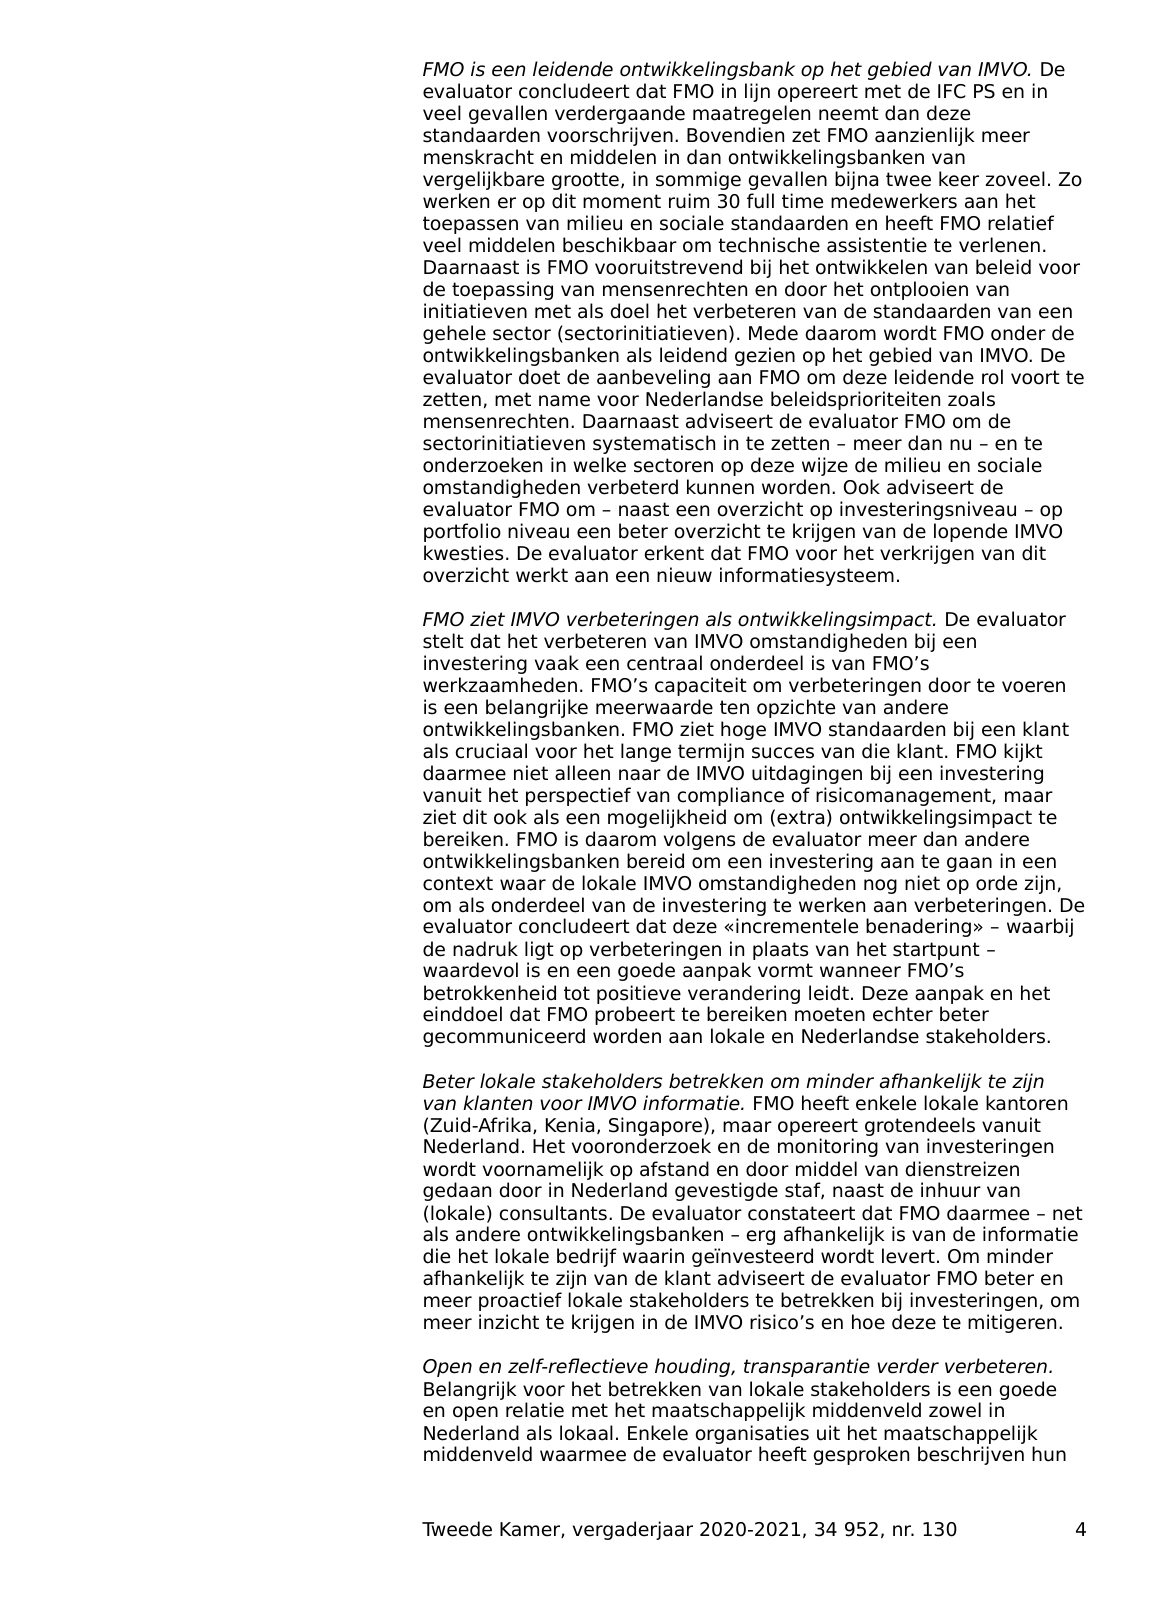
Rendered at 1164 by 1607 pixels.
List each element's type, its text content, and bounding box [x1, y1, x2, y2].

text Open en zelf-reflectieve houding, transparantie verder verbeteren. Belangrijk voor het betrekken van lokale stakeholders is een goede en open relatie met het maatschappelijk middenveld zowel in Nederland als lokaal. Enkele organisaties uit het maatschappelijk middenveld waarmee de evaluator heeft gesproken beschrijven hun [422, 1356, 1087, 1466]
text FMO is een leidende ontwikkelingsbank op het gebied van IMVO. De evaluator concludeert dat FMO in lijn opereert met de IFC PS en in veel gevallen verdergaande maatregelen neemt dan deze standaarden voorschrijven. Bovendien zet FMO aanzienlijk meer menskracht en middelen in dan ontwikkelingsbanken van vergelijkbare grootte, in sommige gevallen bijna twee keer zoveel. Zo werken er op dit moment ruim 30 full time medewerkers aan het toepassen van milieu en sociale standaarden en heeft FMO relatief veel middelen beschikbaar om technische assistentie te verlenen. Daarnaast is FMO vooruitstrevend bij het ontwikkelen van beleid voor de toepassing van mensenrechten en door het ontplooien van initiatieven met als doel het verbeteren van de standaarden van een gehele sector (sectorinitiatieven). Mede daarom wordt FMO onder de ontwikkelingsbanken als leidend gezien op het gebied van IMVO. De evaluator doet de aanbeveling aan FMO om deze leidende rol voort te zetten, met name voor Nederlandse beleidsprioriteiten zoals mensenrechten. Daarnaast adviseert de evaluator FMO om de sectorinitiatieven systematisch in te zetten – meer dan nu – en te onderzoeken in welke sectoren op deze wijze de milieu en sociale omstandigheden verbeterd kunnen worden. Ook adviseert de evaluator FMO om – naast een overzicht op investeringsniveau – op portfolio niveau een beter overzicht te krijgen van de lopende IMVO kwesties. De evaluator erkent dat FMO voor het verkrijgen van dit overzicht werkt aan een nieuw informatiesysteem. [422, 59, 1087, 587]
text Beter lokale stakeholders betrekken om minder afhankelijk te zijn van klanten voor IMVO informatie. FMO heeft enkele lokale kantoren (Zuid-Afrika, Kenia, Singapore), maar opereert grotendeels vanuit Nederland. Het vooronderzoek en de monitoring van investeringen wordt voornamelijk op afstand en door middel van dienstreizen gedaan door in Nederland gevestigde staf, naast de inhuur van (lokale) consultants. De evaluator constateert dat FMO daarmee – net als andere ontwikkelingsbanken – erg afhankelijk is van de informatie die het lokale bedrijf waarin geïnvesteerd wordt levert. Om minder afhankelijk te zijn van de klant adviseert de evaluator FMO beter en meer proactief lokale stakeholders te betrekken bij investeringen, om meer inzicht te krijgen in de IMVO risico’s en hoe deze te mitigeren. [422, 1071, 1087, 1334]
text FMO ziet IMVO verbeteringen als ontwikkelingsimpact. De evaluator stelt dat het verbeteren van IMVO omstandigheden bij een investering vaak een centraal onderdeel is van FMO’s werkzaamheden. FMO’s capaciteit om verbeteringen door te voeren is een belangrijke meerwaarde ten opzichte van andere ontwikkelingsbanken. FMO ziet hoge IMVO standaarden bij een klant als cruciaal voor het lange termijn succes van die klant. FMO kijkt daarmee niet alleen naar de IMVO uitdagingen bij een investering vanuit het perspectief van compliance of risicomanagement, maar ziet dit ook als een mogelijkheid om (extra) ontwikkelingsimpact te bereiken. FMO is daarom volgens de evaluator meer dan andere ontwikkelingsbanken bereid om een investering aan te gaan in een context waar de lokale IMVO omstandigheden nog niet op orde zijn, om als onderdeel van de investering te werken aan verbeteringen. De evaluator concludeert dat deze «incrementele benadering» – waarbij de nadruk ligt op verbeteringen in plaats van het startpunt – waardevol is en een goede aanpak vormt wanneer FMO’s betrokkenheid tot positieve verandering leidt. Deze aanpak en het einddoel dat FMO probeert te bereiken moeten echter beter gecommuniceerd worden aan lokale en Nederlandse stakeholders. [422, 609, 1087, 1048]
